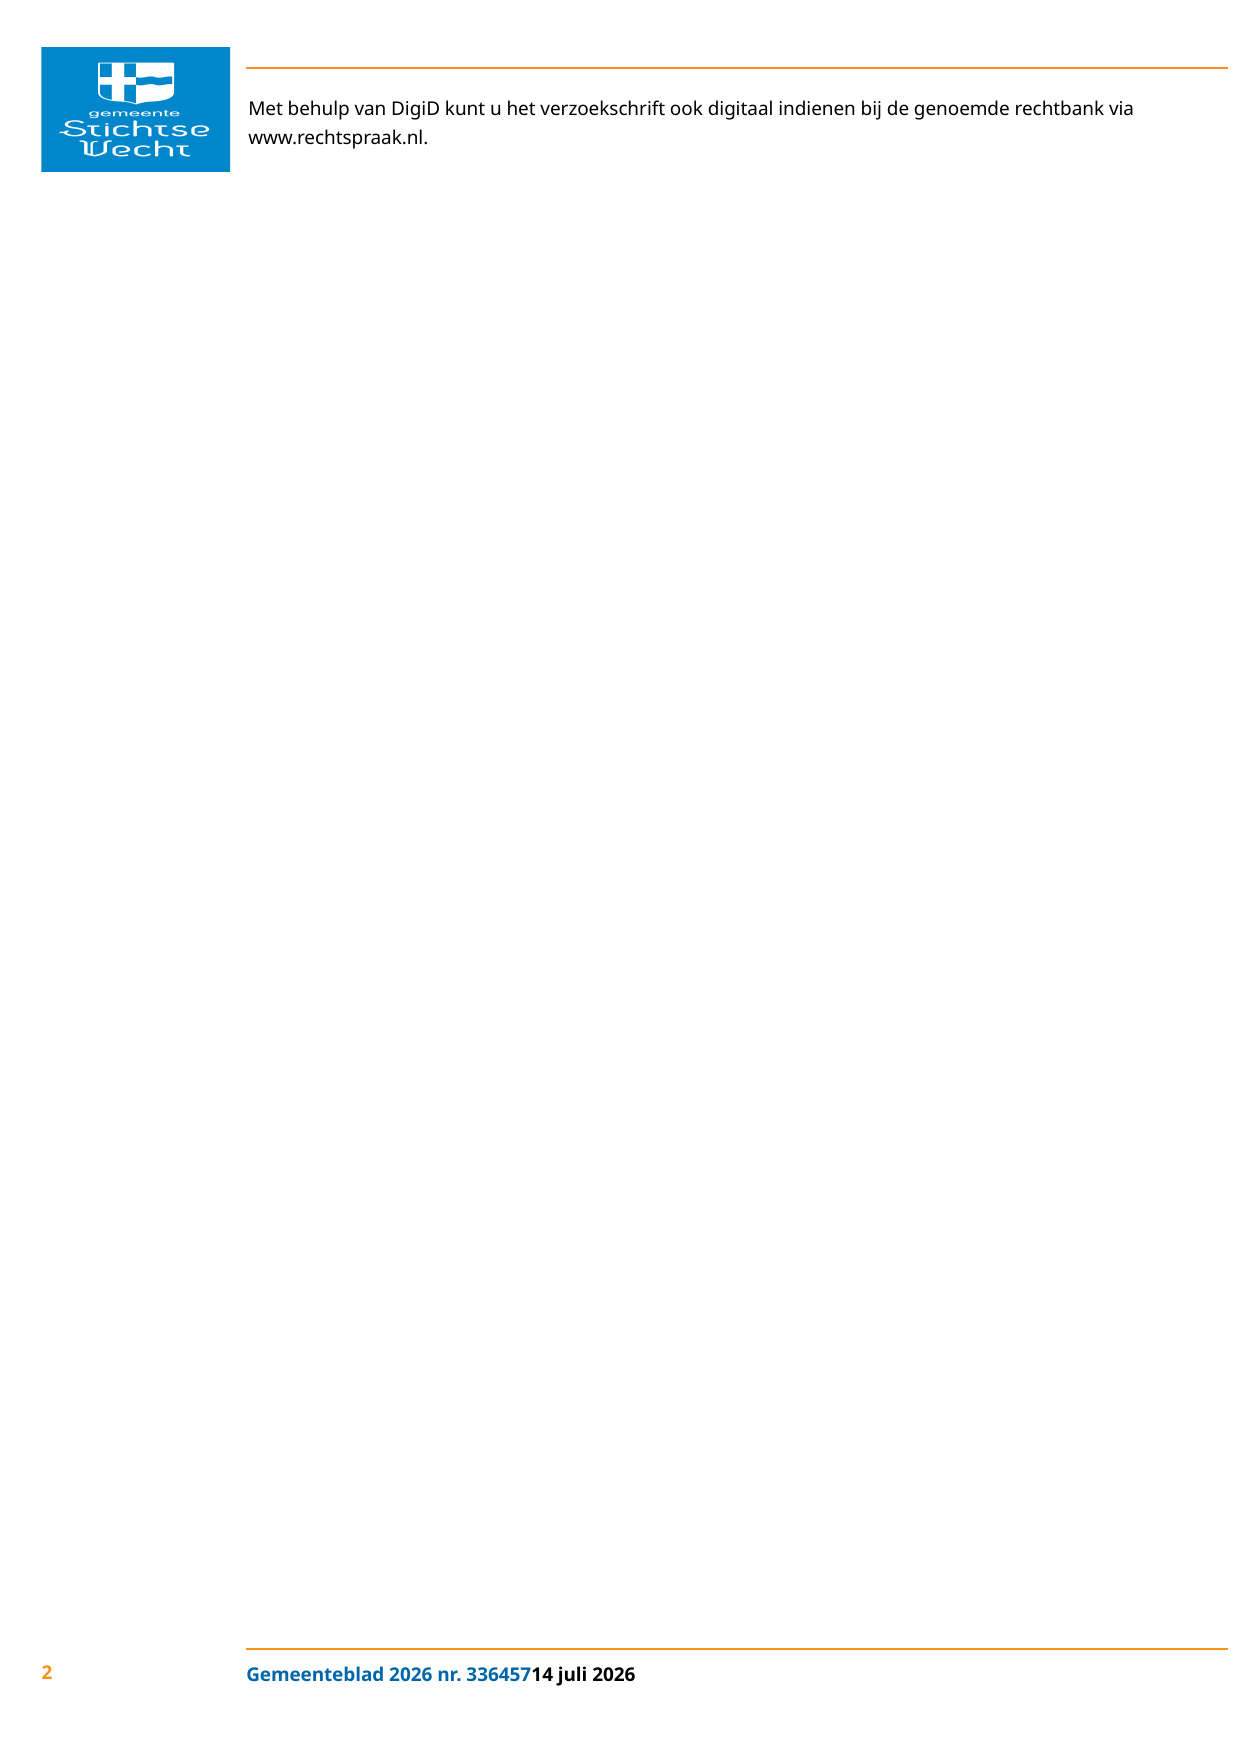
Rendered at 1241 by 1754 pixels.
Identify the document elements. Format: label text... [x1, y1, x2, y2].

text Met behulp van DigiD kunt u het verzoekschrift ook digitaal indienen bij de genoemde rechtbank via www.rechtspraak.nl. [248, 95, 1152, 150]
picture [99, 63, 135, 101]
picture [137, 63, 174, 103]
